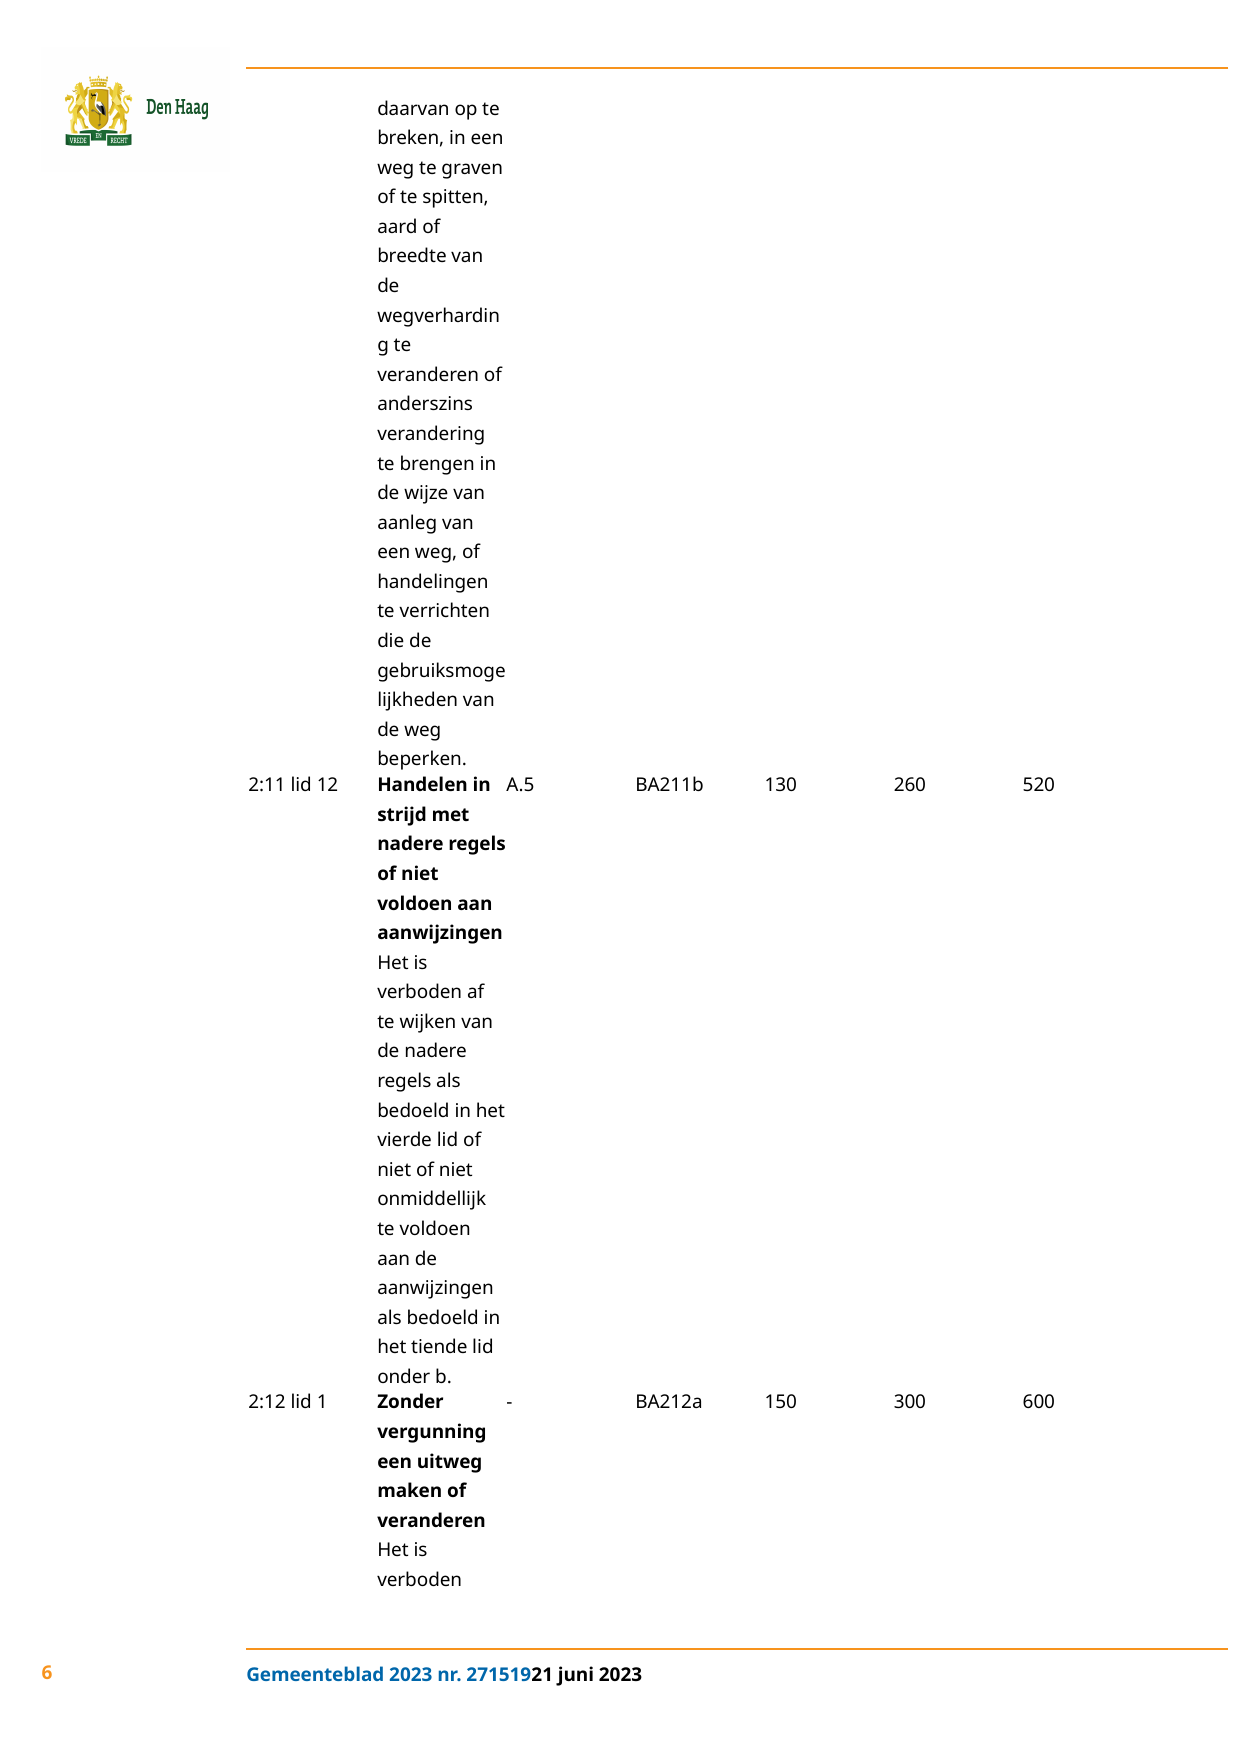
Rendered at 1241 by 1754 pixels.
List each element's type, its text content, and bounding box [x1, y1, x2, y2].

table_cell Zonder vergunning een uitweg maken of veranderen Het is verboden [377, 1389, 506, 1592]
table_cell 520 [1023, 771, 1152, 1389]
table_cell daarvan op te breken, in een weg te graven of te spitten, aard of breedte van de wegverharding te veranderen of anderszins verandering te brengen in de wijze van aanleg van een weg, of handelingen te verrichten die de gebruiksmogelijkheden van de weg beperken. [377, 95, 506, 771]
table_cell [248, 95, 377, 771]
table_cell [1023, 95, 1152, 771]
table_cell 2:12 lid 1 [248, 1389, 377, 1592]
table_cell BA212a [635, 1389, 764, 1592]
table_cell [894, 95, 1022, 771]
table_cell 2:11 lid 12 [248, 771, 377, 1389]
table_cell 150 [764, 1389, 893, 1592]
table_cell BA211b [635, 771, 764, 1389]
picture [41, 47, 231, 172]
table_cell [635, 95, 764, 771]
table_cell 130 [764, 771, 893, 1389]
table_cell 260 [894, 771, 1022, 1389]
table_cell Handelen in strijd met nadere regels of niet voldoen aan aanwijzingen Het is verboden af te wijken van de nadere regels als bedoeld in het vierde lid of niet of niet onmiddellijk te voldoen aan de aanwijzingen als bedoeld in het tiende lid onder b. [377, 771, 506, 1389]
table_cell - [506, 1389, 635, 1592]
table_cell 600 [1023, 1389, 1152, 1592]
table_cell A.5 [506, 771, 635, 1389]
table_cell [764, 95, 893, 771]
table_cell [506, 95, 635, 771]
table_cell 300 [894, 1389, 1022, 1592]
